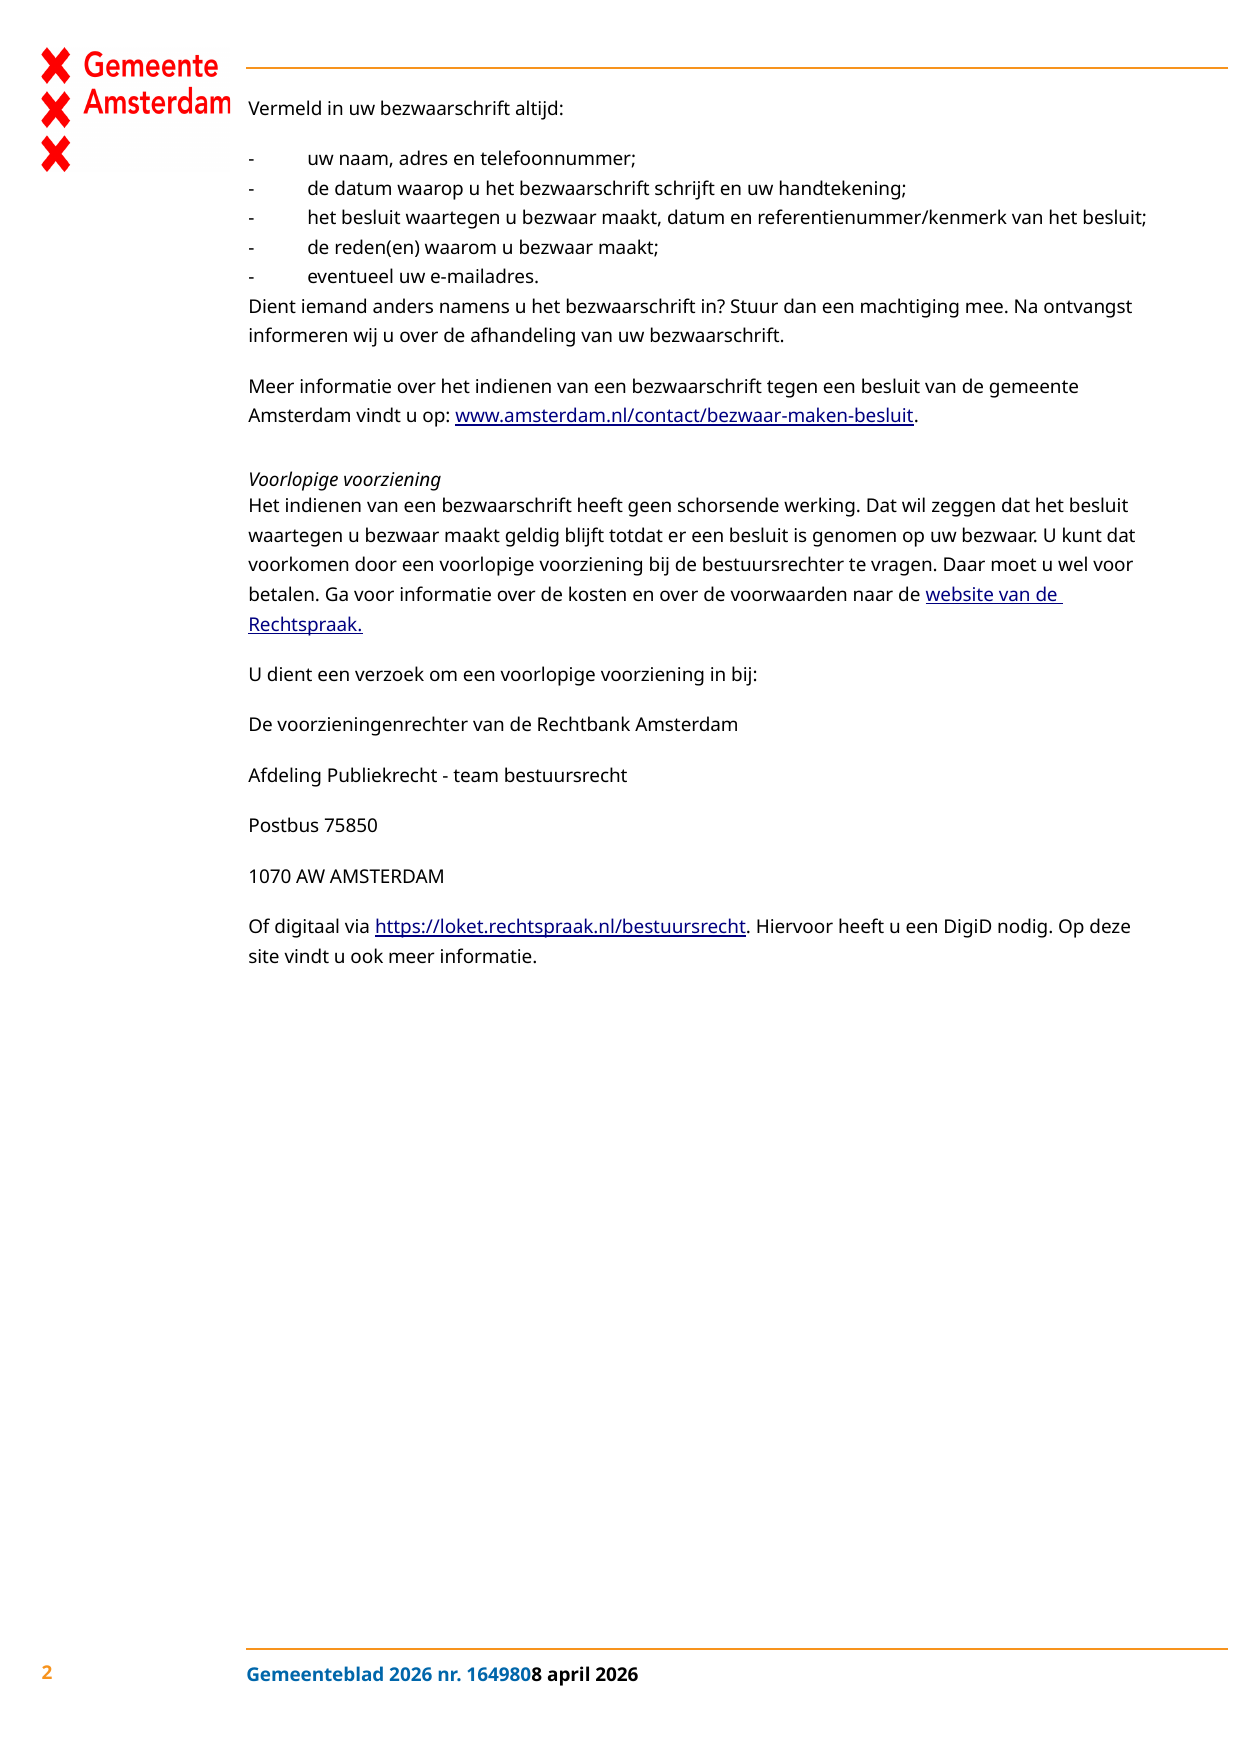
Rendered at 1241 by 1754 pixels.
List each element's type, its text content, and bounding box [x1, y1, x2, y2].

text U dient een verzoek om een voorlopige voorziening in bij: [248, 661, 1152, 687]
text Meer informatie over het indienen van een bezwaarschrift tegen een besluit van de gemeente Amsterdam vindt u op: www.amsterdam.nl/contact/bezwaar-maken-besluit. [248, 373, 1152, 428]
picture [41, 47, 231, 172]
text 1070 AW AMSTERDAM [248, 863, 1152, 888]
text De voorzieningenrechter van de Rechtbank Amsterdam [248, 712, 1152, 737]
text Voorlopige voorziening [248, 467, 1152, 492]
text Of digitaal via https://loket.rechtspraak.nl/bestuursrecht. Hiervoor heeft u een DigiD nodig. Op deze site vindt u ook meer informatie. [248, 913, 1152, 968]
list uw naam, adres en telefoonnummer; [248, 145, 1152, 171]
list de datum waarop u het bezwaarschrift schrijft en uw handtekening; [248, 175, 1152, 201]
list het besluit waartegen u bezwaar maakt, datum en referentienummer/kenmerk van het besluit; [248, 204, 1152, 230]
text Dient iemand anders namens u het bezwaarschrift in? Stuur dan een machtiging mee. Na ontvangst informeren wij u over de afhandeling van uw bezwaarschrift. [248, 293, 1152, 348]
list eventueel uw e-mailadres. [248, 263, 1152, 289]
text Postbus 75850 [248, 812, 1152, 838]
text Vermeld in uw bezwaarschrift altijd: [248, 95, 1152, 121]
text Afdeling Publiekrecht - team bestuursrecht [248, 762, 1152, 788]
text Het indienen van een bezwaarschrift heeft geen schorsende werking. Dat wil zeggen dat het besluit waartegen u bezwaar maakt geldig blijft totdat er een besluit is genomen op uw bezwaar. U kunt dat voorkomen door een voorlopige voorziening bij de bestuursrechter te vragen. Daar moet u wel voor betalen. Ga voor informatie over de kosten en over de voorwaarden naar de website van de Rechtspraak. [248, 492, 1152, 636]
list de reden(en) waarom u bezwaar maakt; [248, 234, 1152, 260]
